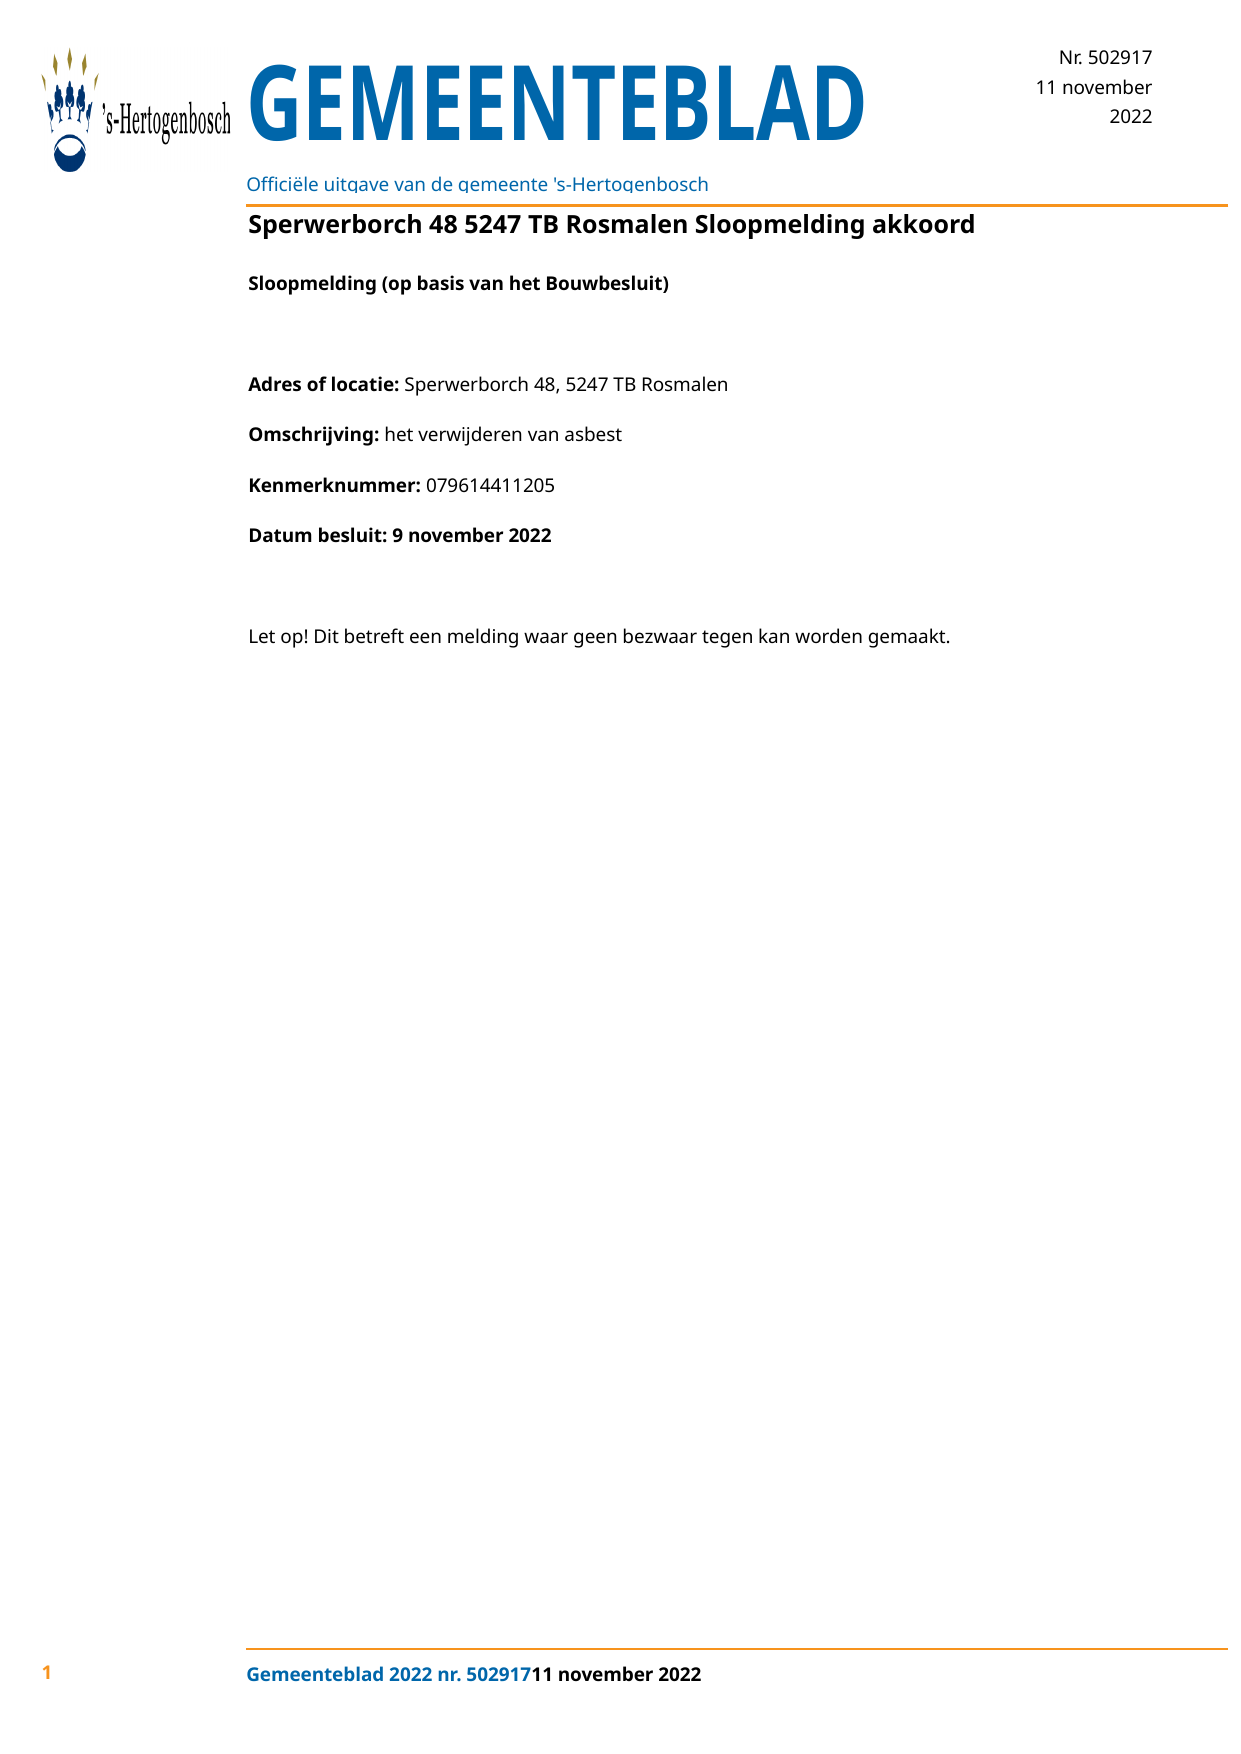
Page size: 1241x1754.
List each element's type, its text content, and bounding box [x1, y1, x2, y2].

text Let op! Dit betreft een melding waar geen bezwaar tegen kan worden gemaakt. [248, 623, 1152, 649]
text Datum besluit: 9 november 2022 [248, 522, 1152, 548]
text Kenmerknummer: 079614411205 [248, 472, 1152, 498]
picture [41, 47, 231, 172]
text Sloopmelding (op basis van het Bouwbesluit) [248, 270, 1152, 296]
text Omschrijving: het verwijderen van asbest [248, 422, 1152, 447]
text Adres of locatie: Sperwerborch 48, 5247 TB Rosmalen [248, 371, 1152, 397]
text Sperwerborch 48 5247 TB Rosmalen Sloopmelding akkoord [248, 207, 1152, 241]
